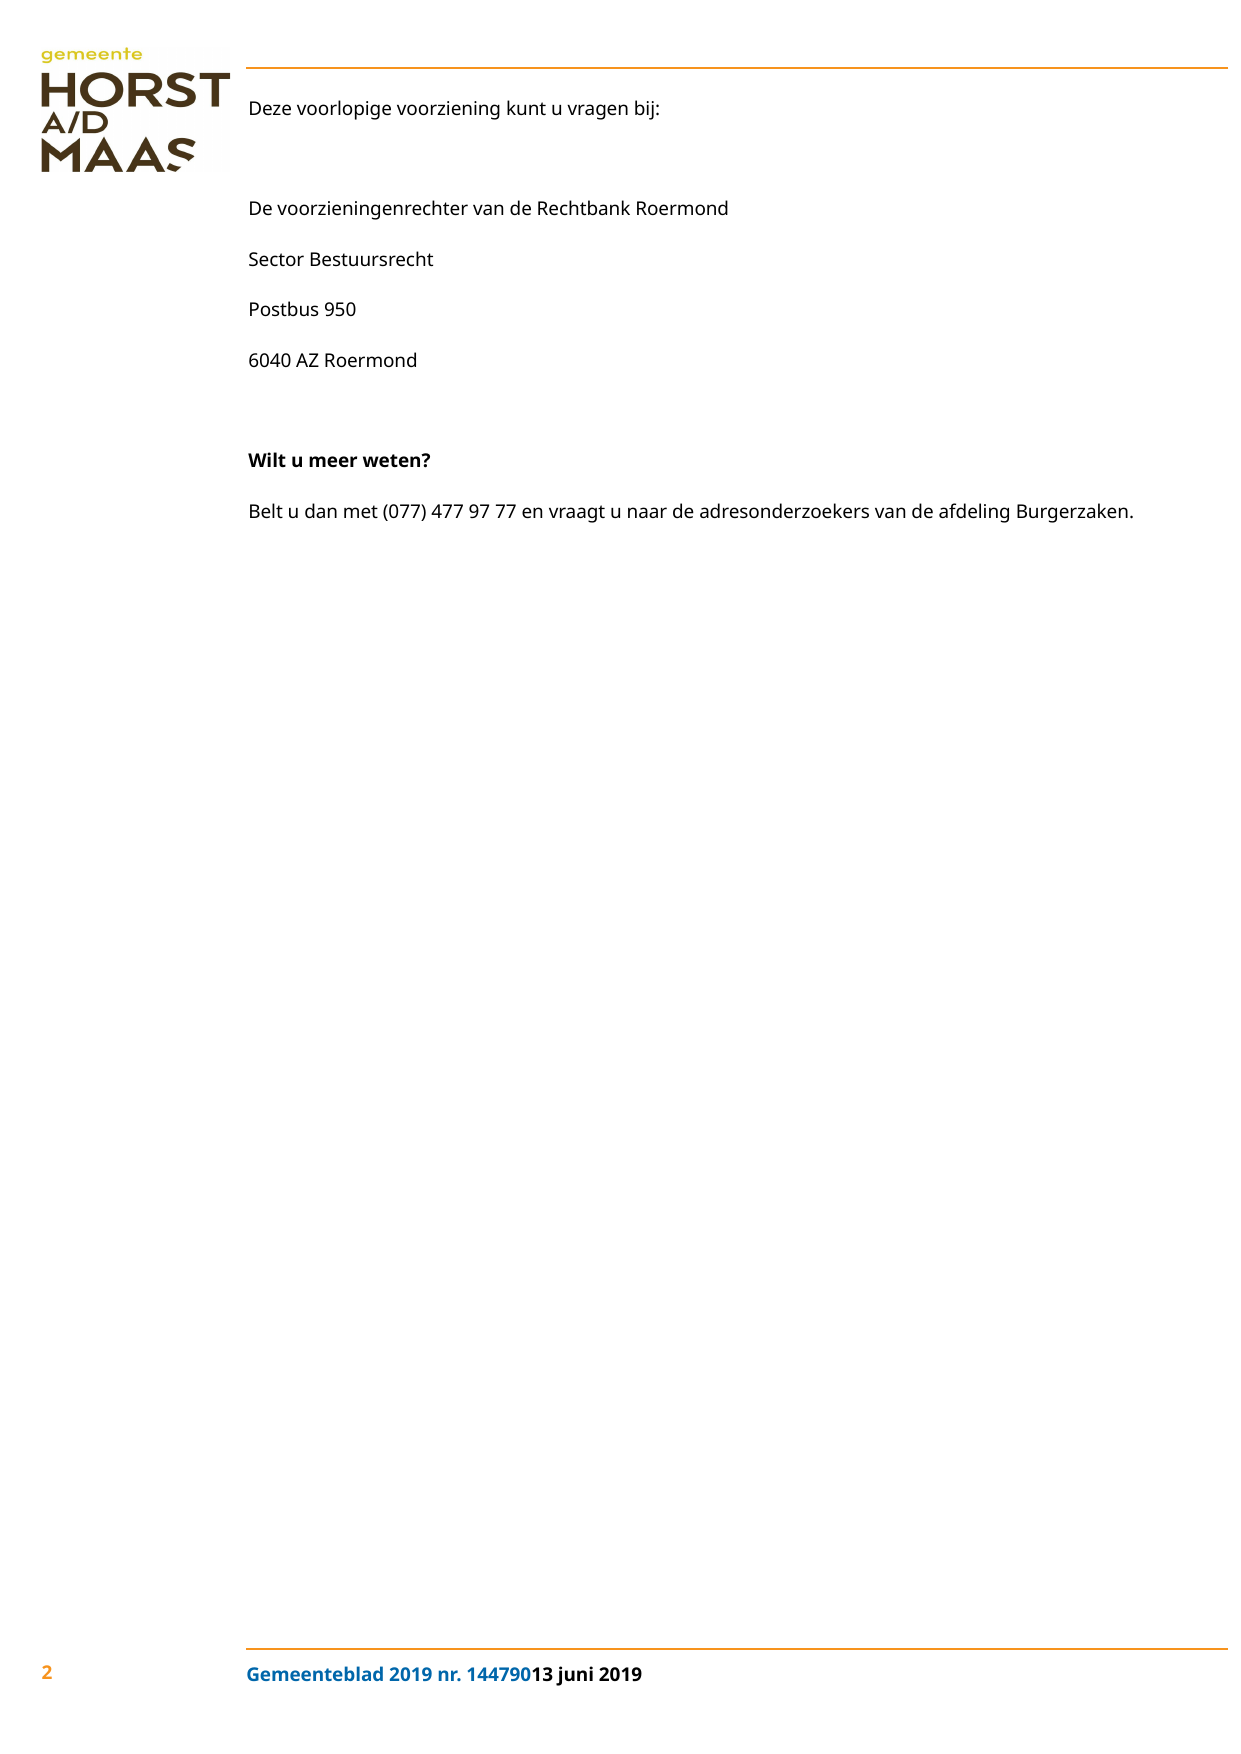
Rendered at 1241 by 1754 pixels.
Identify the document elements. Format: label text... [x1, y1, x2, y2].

text Belt u dan met (077) 477 97 77 en vraagt u naar de adresonderzoekers van de afdeling Burgerzaken. [248, 498, 1152, 524]
picture [41, 47, 231, 172]
text 6040 AZ Roermond [248, 347, 1152, 373]
text Postbus 950 [248, 296, 1152, 322]
text De voorzieningenrechter van de Rechtbank Roermond [248, 196, 1152, 221]
text Deze voorlopige voorziening kunt u vragen bij: [248, 95, 1152, 121]
text Sector Bestuursrecht [248, 246, 1152, 272]
text Wilt u meer weten? [248, 448, 1152, 473]
